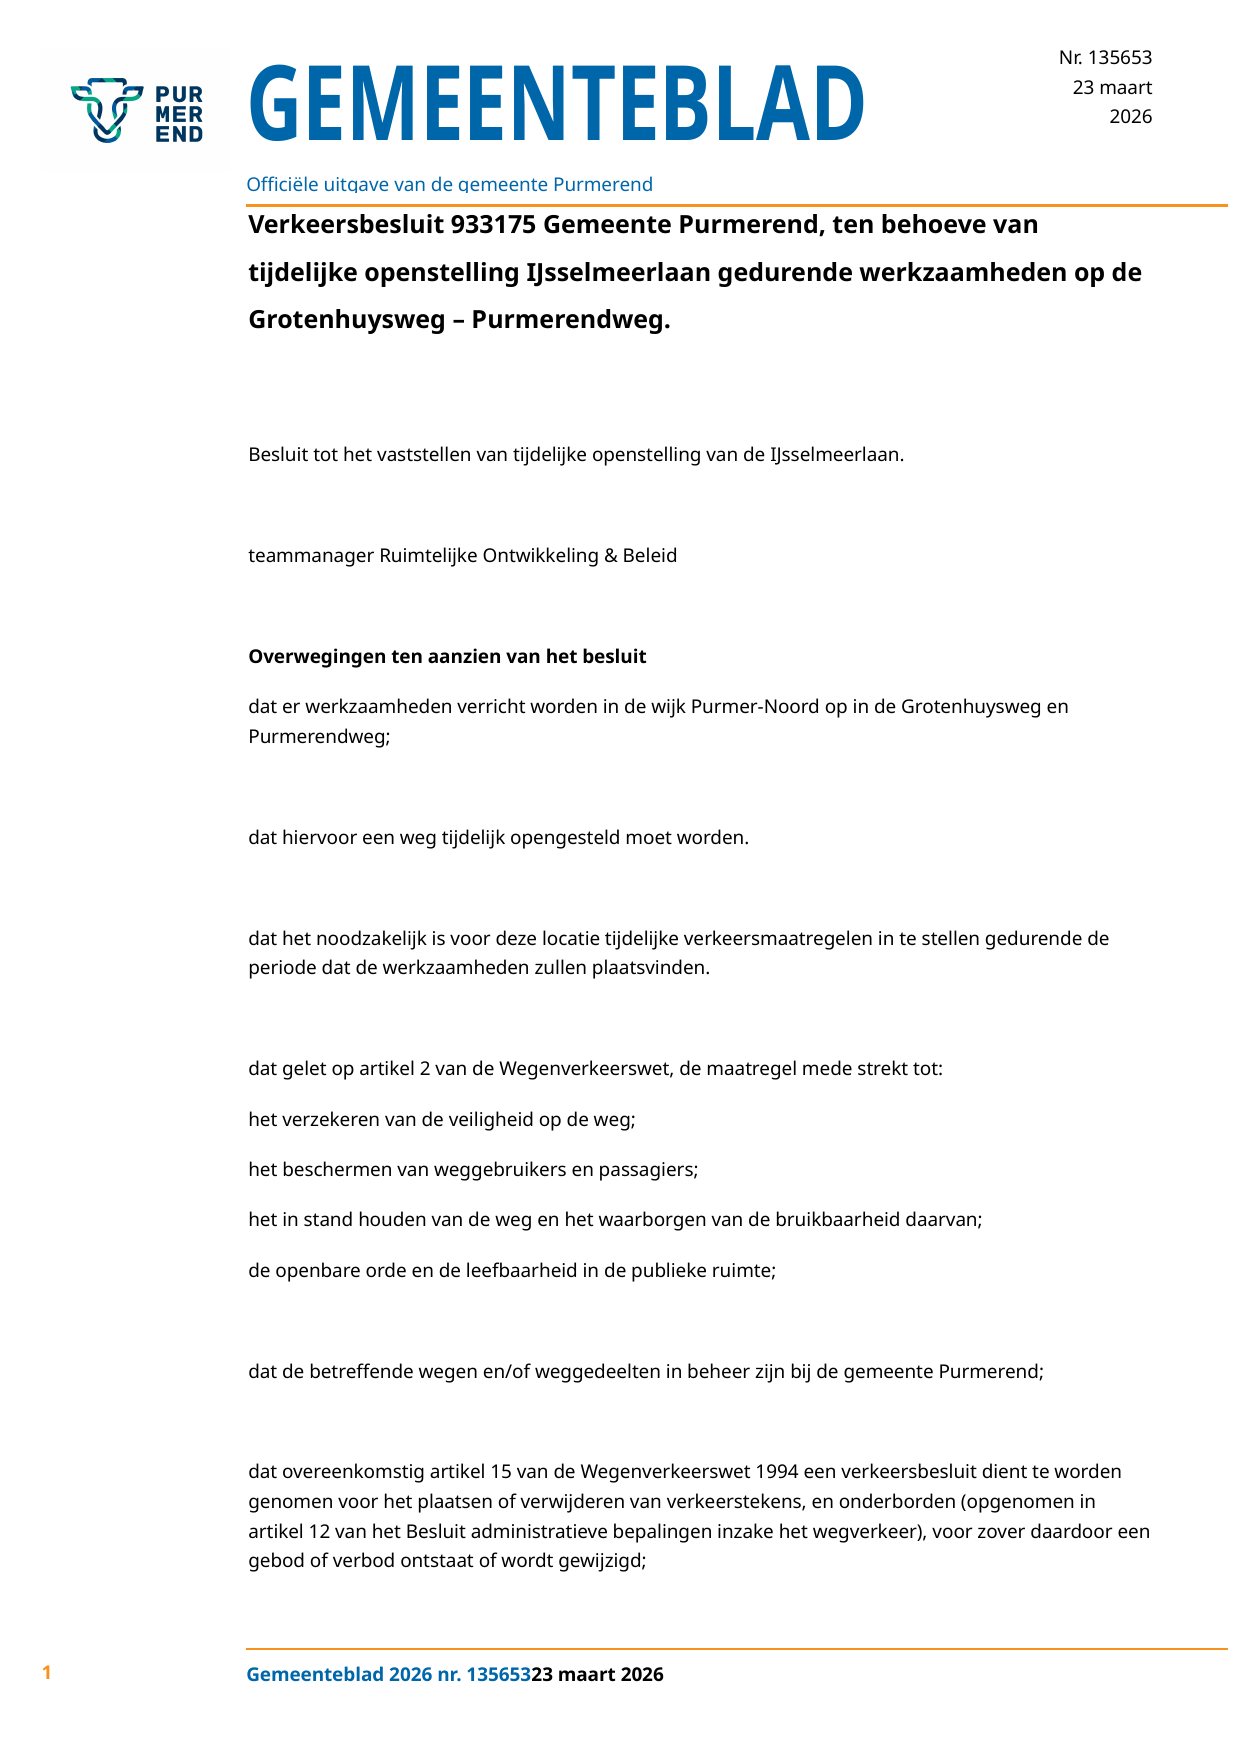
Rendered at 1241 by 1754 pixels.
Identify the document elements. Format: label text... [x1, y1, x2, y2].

text Besluit tot het vaststellen van tijdelijke openstelling van de IJsselmeerlaan. [248, 442, 1152, 467]
picture [41, 47, 231, 172]
text het in stand houden van de weg en het waarborgen van de bruikbaarheid daarvan; [248, 1207, 1152, 1232]
text het beschermen van weggebruikers en passagiers; [248, 1156, 1152, 1182]
text dat de betreffende wegen en/of weggedeelten in beheer zijn bij de gemeente Purmerend; [248, 1358, 1152, 1384]
text dat hiervoor een weg tijdelijk opengesteld moet worden. [248, 824, 1152, 850]
text dat overeenkomstig artikel 15 van de Wegenverkeerswet 1994 een verkeersbesluit dient te worden genomen voor het plaatsen of verwijderen van verkeerstekens, en onderborden (opgenomen in artikel 12 van het Besluit administratieve bepalingen inzake het wegverkeer), voor zover daardoor een gebod of verbod ontstaat of wordt gewijzigd; [248, 1459, 1152, 1573]
text dat er werkzaamheden verricht worden in de wijk Purmer-Noord op in de Grotenhuysweg en Purmerendweg; [248, 694, 1152, 749]
text de openbare orde en de leefbaarheid in de publieke ruimte; [248, 1257, 1152, 1283]
text het verzekeren van de veiligheid op de weg; [248, 1106, 1152, 1132]
text teammanager Ruimtelijke Ontwikkeling & Beleid [248, 542, 1152, 568]
text dat het noodzakelijk is voor deze locatie tijdelijke verkeersmaatregelen in te stellen gedurende de periode dat de werkzaamheden zullen plaatsvinden. [248, 925, 1152, 980]
text dat gelet op artikel 2 van de Wegenverkeerswet, de maatregel mede strekt tot: [248, 1055, 1152, 1081]
text Verkeersbesluit 933175 Gemeente Purmerend, ten behoeve van tijdelijke openstelling IJsselmeerlaan gedurende werkzaamheden op de Grotenhuysweg – Purmerendweg. [248, 207, 1152, 336]
text Overwegingen ten aanzien van het besluit [248, 643, 1152, 669]
